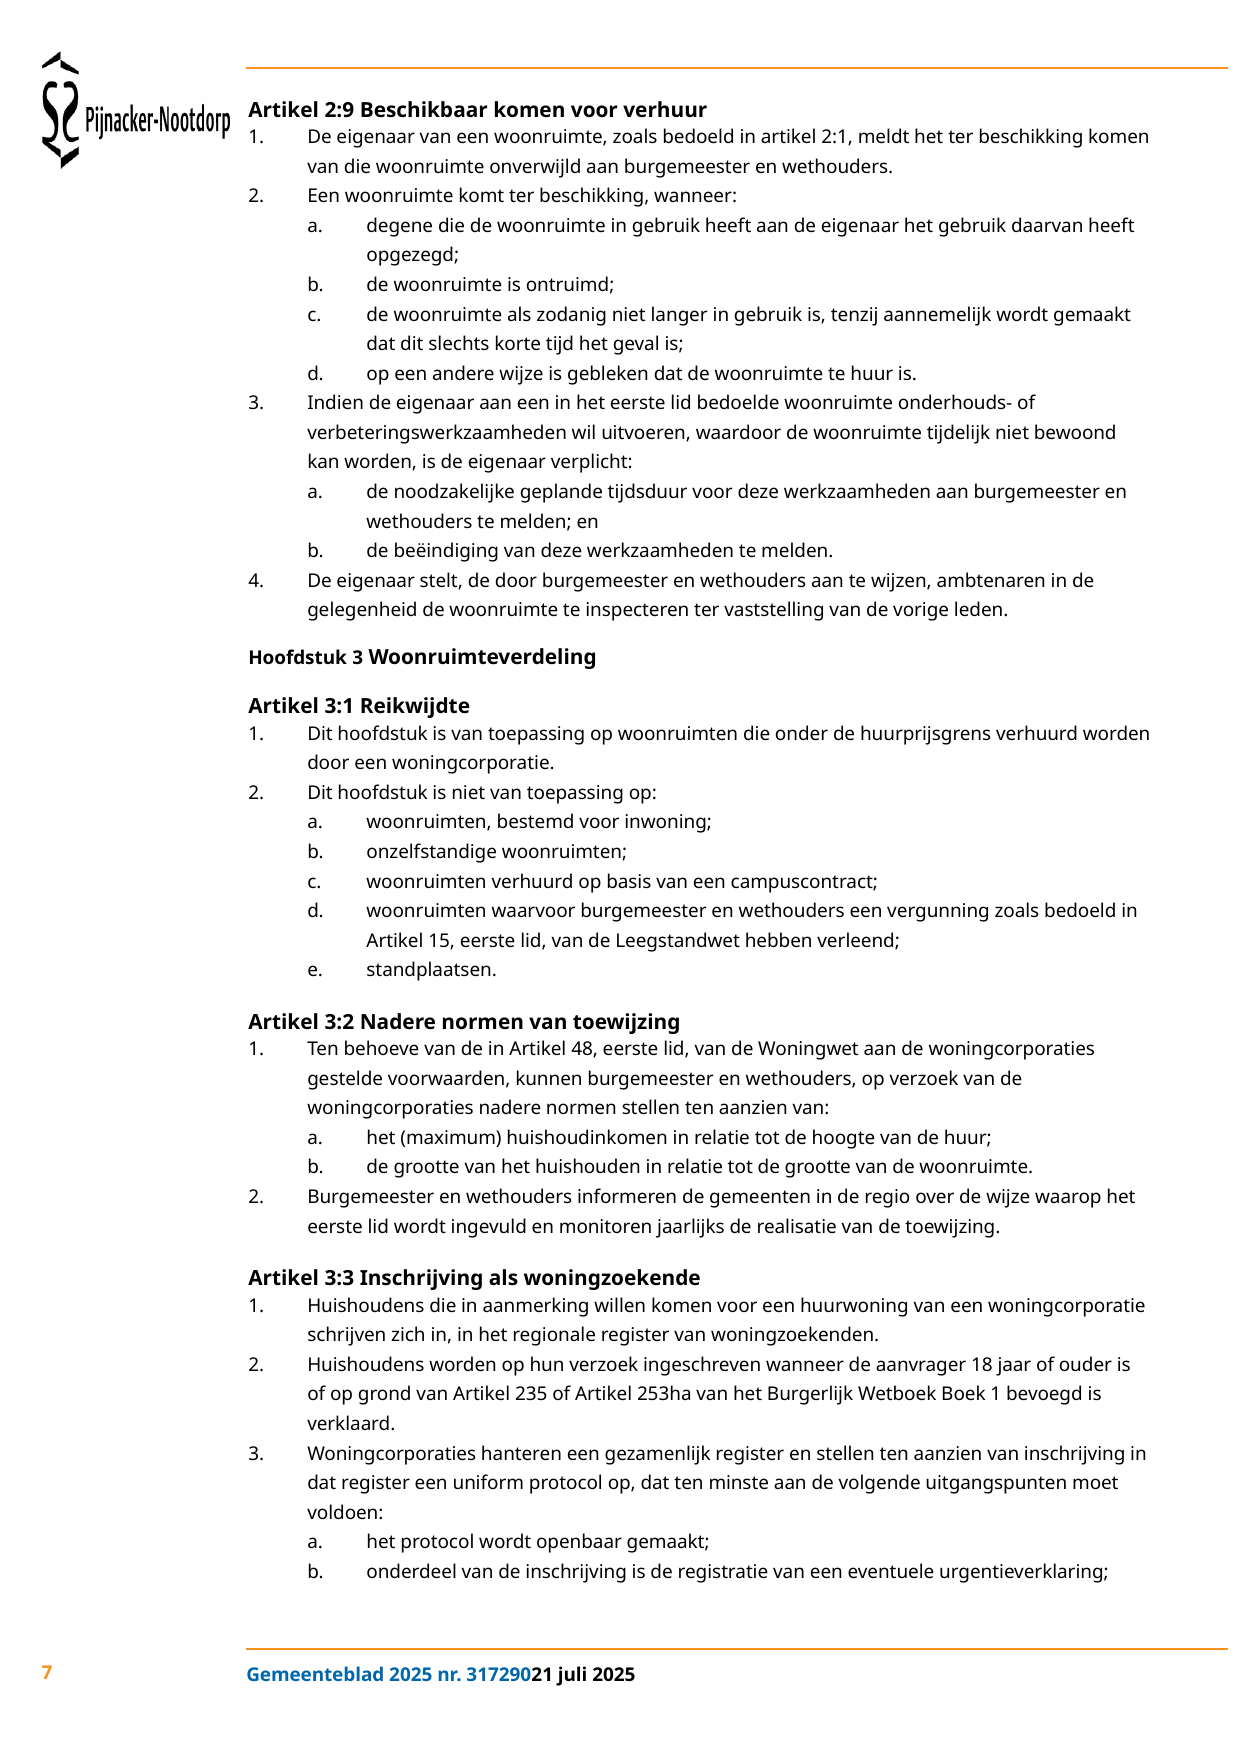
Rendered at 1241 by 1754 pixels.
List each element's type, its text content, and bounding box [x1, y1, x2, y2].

list Huishoudens worden op hun verzoek ingeschreven wanneer de aanvrager 18 jaar of ouder is of op grond van Artikel 235 of Artikel 253ha van het Burgerlijk Wetboek Boek 1 bevoegd is verklaard. [248, 1351, 1152, 1436]
list de noodzakelijke geplande tijdsduur voor deze werkzaamheden aan burgemeester en wethouders te melden; en [307, 478, 1152, 533]
list standplaatsen. [307, 957, 1152, 982]
list De eigenaar van een woonruimte, zoals bedoeld in artikel 2:1, meldt het ter beschikking komen van die woonruimte onverwijld aan burgemeester en wethouders. [248, 123, 1152, 178]
list woonruimten verhuurd op basis van een campuscontract; [307, 868, 1152, 893]
list Indien de eigenaar aan een in het eerste lid bedoelde woonruimte onderhouds- of verbeteringswerkzaamheden wil uitvoeren, waardoor de woonruimte tijdelijk niet bewoond kan worden, is de eigenaar verplicht: [248, 389, 1152, 474]
list Huishoudens die in aanmerking willen komen voor een huurwoning van een woningcorporatie schrijven zich in, in het regionale register van woningzoekenden. [248, 1292, 1152, 1347]
list onderdeel van de inschrijving is de registratie van een eventuele urgentieverklaring; [307, 1558, 1152, 1584]
list De eigenaar stelt, de door burgemeester en wethouders aan te wijzen, ambtenaren in de gelegenheid de woonruimte te inspecteren ter vaststelling van de vorige leden. [248, 567, 1152, 622]
list het (maximum) huishoudinkomen in relatie tot de hoogte van de huur; [307, 1124, 1152, 1150]
list Ten behoeve van de in Artikel 48, eerste lid, van de Woningwet aan de woningcorporaties gestelde voorwaarden, kunnen burgemeester en wethouders, op verzoek van de woningcorporaties nadere normen stellen ten aanzien van: [248, 1035, 1152, 1120]
list het protocol wordt openbaar gemaakt; [307, 1528, 1152, 1554]
list Woningcorporaties hanteren een gezamenlijk register en stellen ten aanzien van inschrijving in dat register een uniform protocol op, dat ten minste aan de volgende uitgangspunten moet voldoen: [248, 1440, 1152, 1524]
list onzelfstandige woonruimten; [307, 838, 1152, 864]
list Een woonruimte komt ter beschikking, wanneer: [248, 182, 1152, 208]
picture [41, 47, 231, 172]
text Hoofdstuk 3 Woonruimteverdeling [248, 642, 1152, 671]
text Artikel 2:9 Beschikbaar komen voor verhuur [248, 95, 1152, 123]
list de grootte van het huishouden in relatie tot de grootte van de woonruimte. [307, 1154, 1152, 1179]
list woonruimten, bestemd voor inwoning; [307, 809, 1152, 834]
list Dit hoofdstuk is van toepassing op woonruimten die onder de huurprijsgrens verhuurd worden door een woningcorporatie. [248, 720, 1152, 775]
list Burgemeester en wethouders informeren de gemeenten in de regio over de wijze waarop het eerste lid wordt ingevuld en monitoren jaarlijks de realisatie van de toewijzing. [248, 1183, 1152, 1239]
list Dit hoofdstuk is niet van toepassing op: [248, 779, 1152, 805]
list degene die de woonruimte in gebruik heeft aan de eigenaar het gebruik daarvan heeft opgezegd; [307, 212, 1152, 267]
text Artikel 3:1 Reikwijdte [248, 691, 1152, 720]
text Artikel 3:2 Nadere normen van toewijzing [248, 1007, 1152, 1035]
list de woonruimte is ontruimd; [307, 271, 1152, 297]
text Artikel 3:3 Inschrijving als woningzoekende [248, 1263, 1152, 1292]
list de beëindiging van deze werkzaamheden te melden. [307, 537, 1152, 563]
list de woonruimte als zodanig niet langer in gebruik is, tenzij aannemelijk wordt gemaakt dat dit slechts korte tijd het geval is; [307, 301, 1152, 356]
list op een andere wijze is gebleken dat de woonruimte te huur is. [307, 360, 1152, 386]
list woonruimten waarvoor burgemeester en wethouders een vergunning zoals bedoeld in Artikel 15, eerste lid, van de Leegstandwet hebben verleend; [307, 897, 1152, 953]
